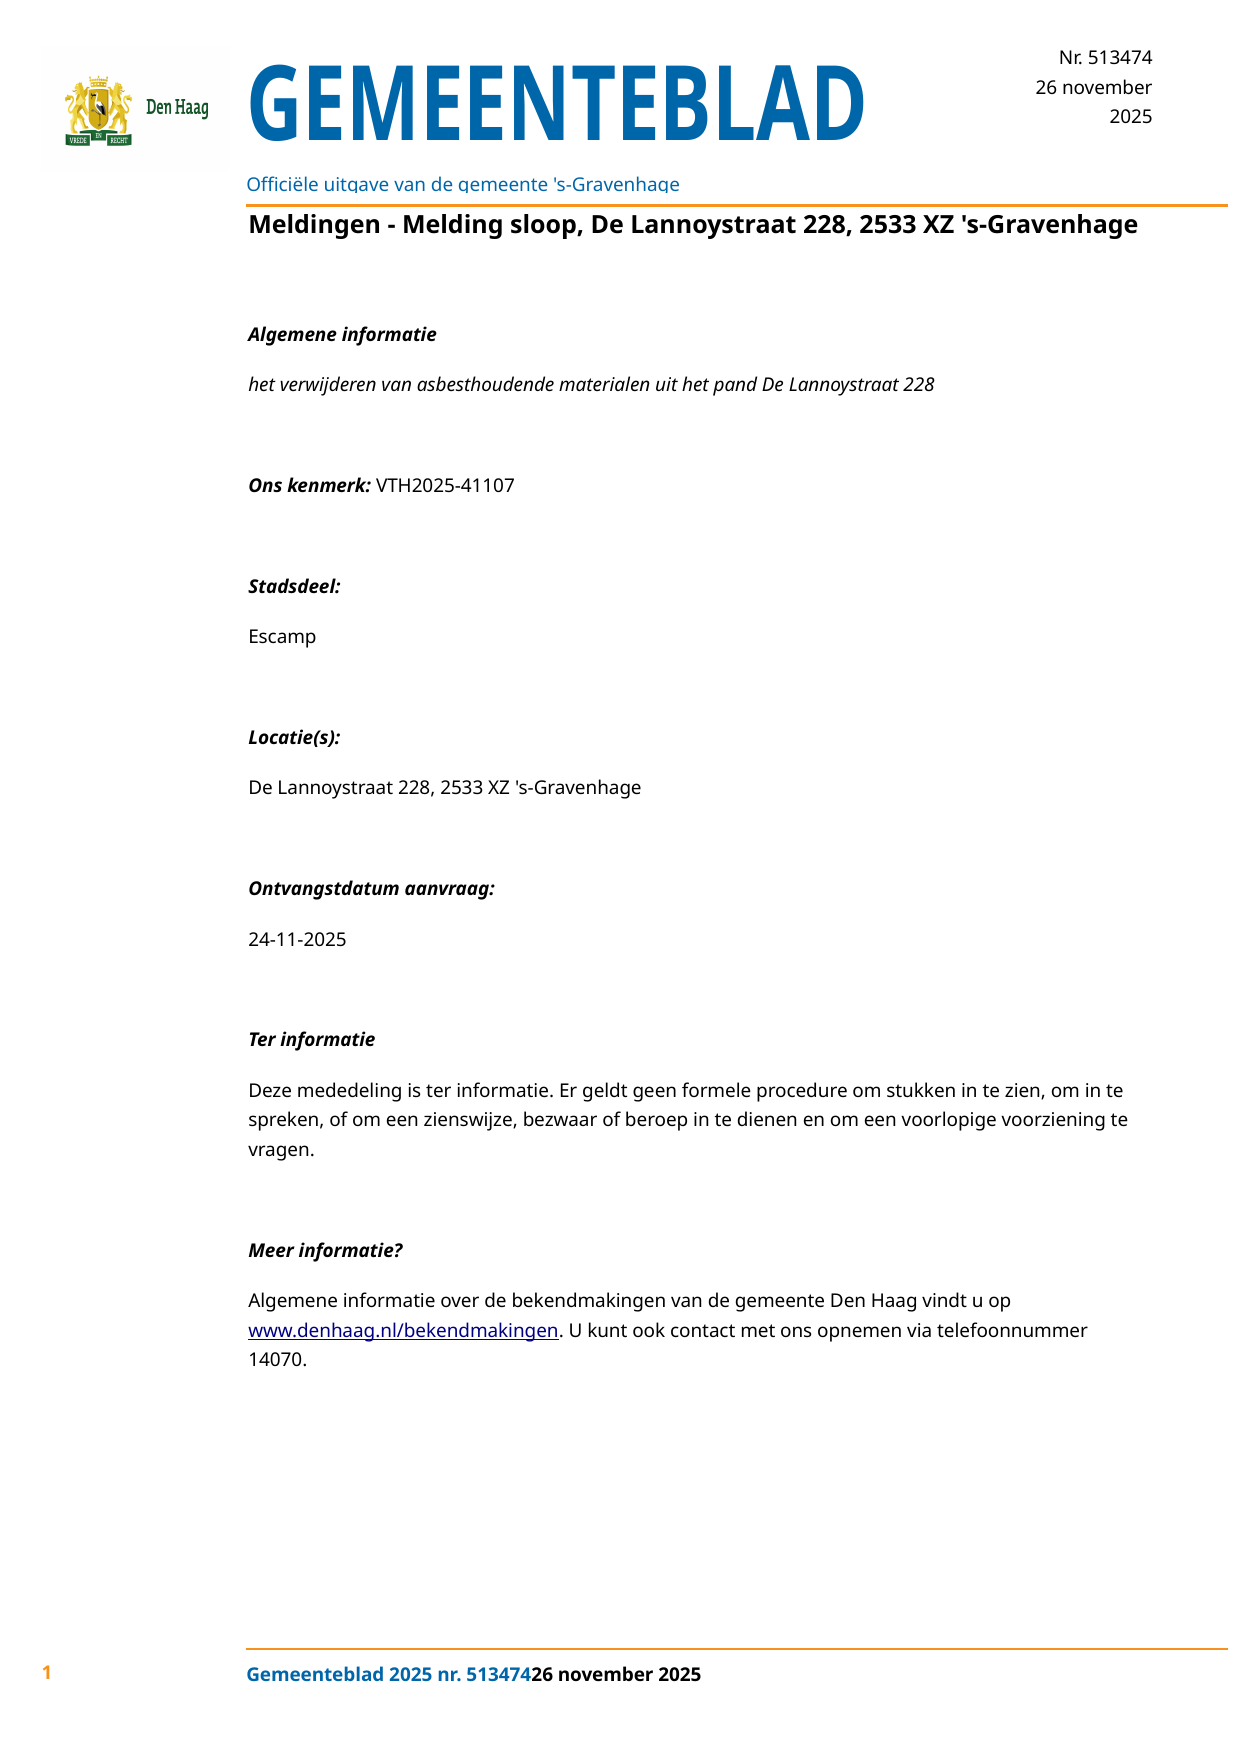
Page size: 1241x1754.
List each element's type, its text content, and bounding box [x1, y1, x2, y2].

text Algemene informatie over de bekendmakingen van de gemeente Den Haag vindt u op www.denhaag.nl/bekendmakingen. U kunt ook contact met ons opnemen via telefoonnummer 14070. [248, 1287, 1152, 1372]
text 24-11-2025 [248, 926, 1152, 951]
text Meer informatie? [248, 1237, 1152, 1263]
text Meldingen - Melding sloop, De Lannoystraat 228, 2533 XZ 's-Gravenhage [248, 207, 1152, 241]
text Deze mededeling is ter informatie. Er geldt geen formele procedure om stukken in te zien, om in te spreken, of om een zienswijze, bezwaar of beroep in te dienen en om een voorlopige voorziening te vragen. [248, 1077, 1152, 1162]
text Ter informatie [248, 1027, 1152, 1052]
text het verwijderen van asbesthoudende materialen uit het pand De Lannoystraat 228 [248, 371, 1152, 397]
text Algemene informatie [248, 321, 1152, 346]
picture [41, 47, 231, 172]
text Locatie(s): [248, 724, 1152, 750]
text Ons kenmerk: VTH2025-41107 [248, 472, 1152, 498]
text Stadsdeel: [248, 573, 1152, 598]
text Escamp [248, 623, 1152, 649]
text Ontvangstdatum aanvraag: [248, 875, 1152, 901]
text De Lannoystraat 228, 2533 XZ 's-Gravenhage [248, 774, 1152, 800]
